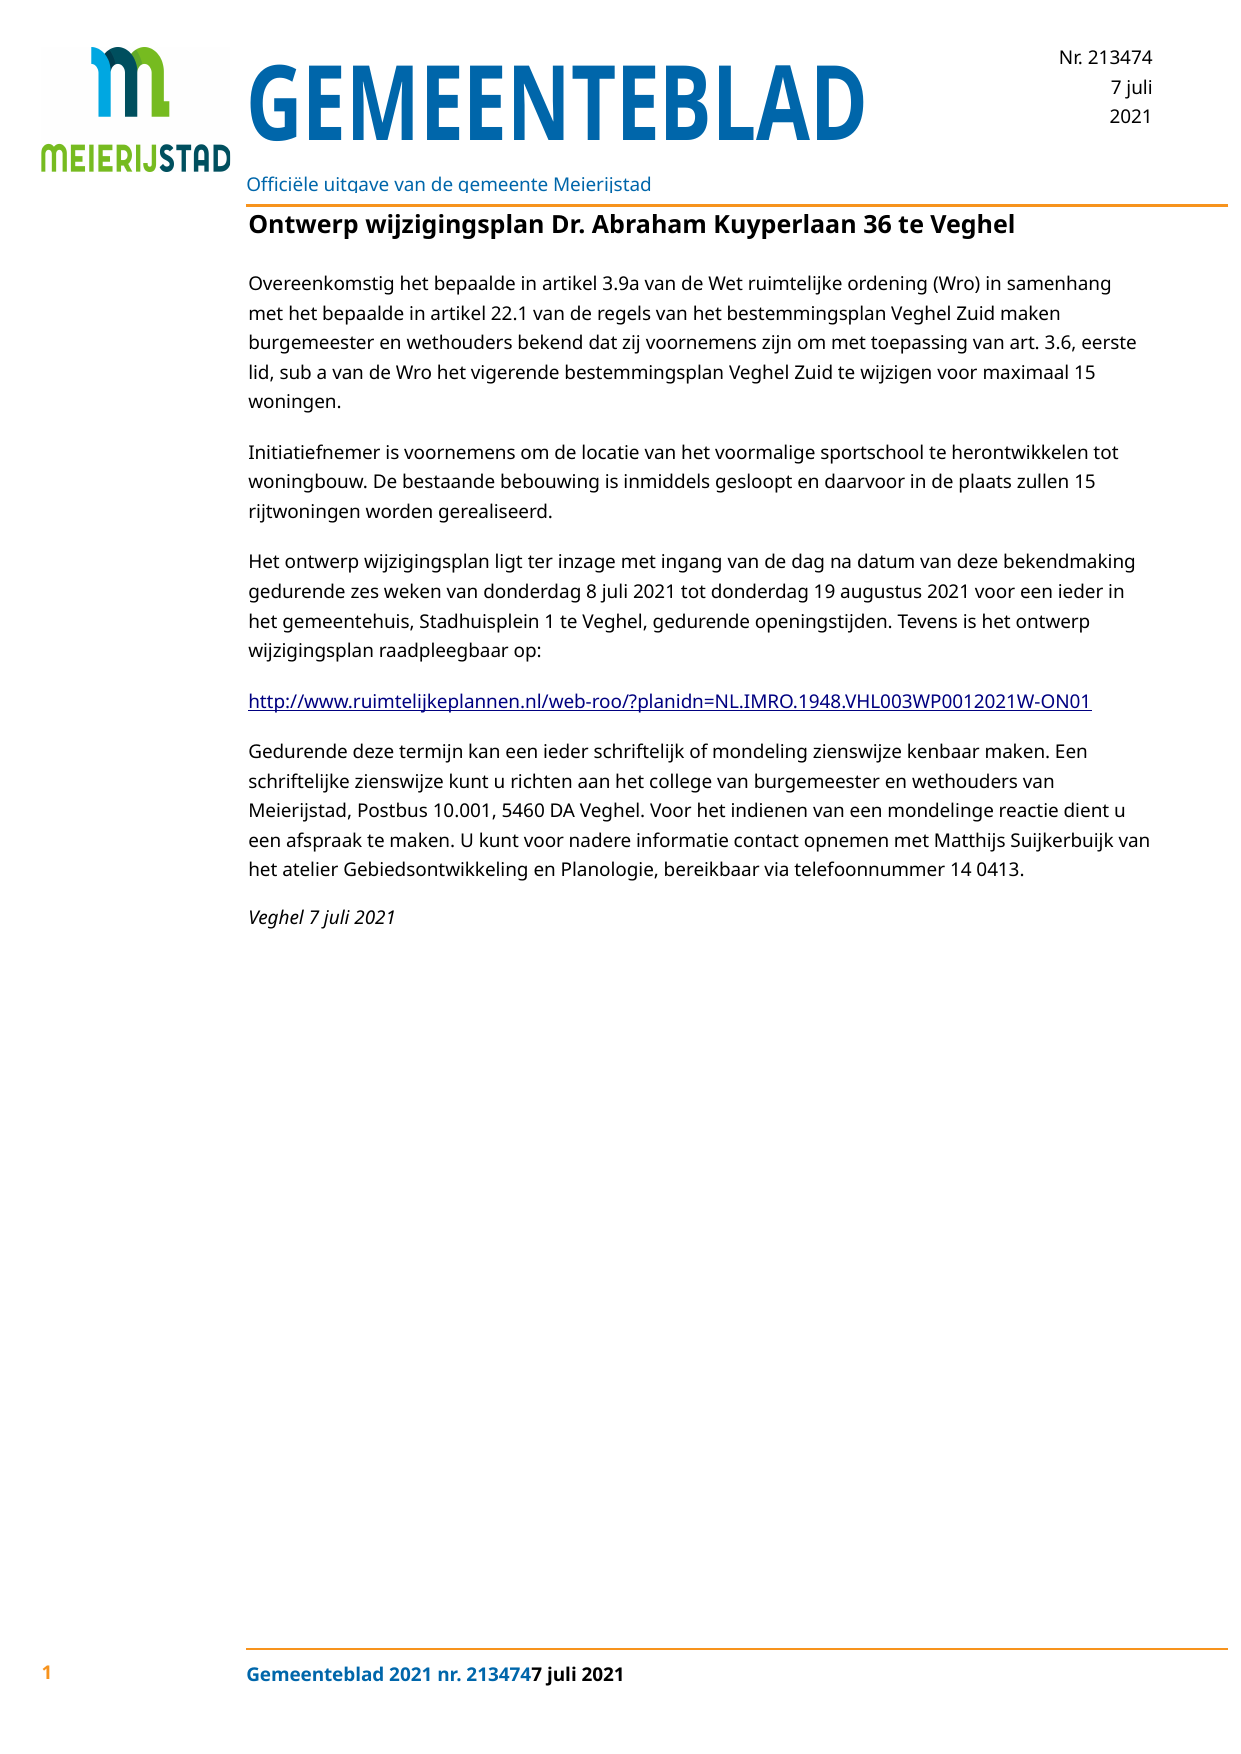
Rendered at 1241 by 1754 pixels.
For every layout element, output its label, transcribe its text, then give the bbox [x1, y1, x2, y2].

picture [41, 47, 231, 172]
text http://www.ruimtelijkeplannen.nl/web-roo/?planidn=NL.IMRO.1948.VHL003WP0012021W-ON01 [248, 688, 1152, 713]
text Gedurende deze termijn kan een ieder schriftelijk of mondeling zienswijze kenbaar maken. Een schriftelijke zienswijze kunt u richten aan het college van burgemeester en wethouders van Meierijstad, Postbus 10.001, 5460 DA Veghel. Voor het indienen van een mondelinge reactie dient u een afspraak te maken. U kunt voor nadere informatie contact opnemen met Matthijs Suijkerbuijk van het atelier Gebiedsontwikkeling en Planologie, bereikbaar via telefoonnummer 14 0413. [248, 738, 1152, 882]
text Ontwerp wijzigingsplan Dr. Abraham Kuyperlaan 36 te Veghel [248, 207, 1152, 241]
text Veghel 7 juli 2021 [248, 904, 1152, 930]
text Initiatiefnemer is voornemens om de locatie van het voormalige sportschool te herontwikkelen tot woningbouw. De bestaande bebouwing is inmiddels gesloopt en daarvoor in de plaats zullen 15 rijtwoningen worden gerealiseerd. [248, 439, 1152, 524]
text Overeenkomstig het bepaalde in artikel 3.9a van de Wet ruimtelijke ordening (Wro) in samenhang met het bepaalde in artikel 22.1 van de regels van het bestemmingsplan Veghel Zuid maken burgemeester en wethouders bekend dat zij voornemens zijn om met toepassing van art. 3.6, eerste lid, sub a van de Wro het vigerende bestemmingsplan Veghel Zuid te wijzigen voor maximaal 15 woningen. [248, 270, 1152, 414]
text Het ontwerp wijzigingsplan ligt ter inzage met ingang van de dag na datum van deze bekendmaking gedurende zes weken van donderdag 8 juli 2021 tot donderdag 19 augustus 2021 voor een ieder in het gemeentehuis, Stadhuisplein 1 te Veghel, gedurende openingstijden. Tevens is het ontwerp wijzigingsplan raadpleegbaar op: [248, 549, 1152, 663]
